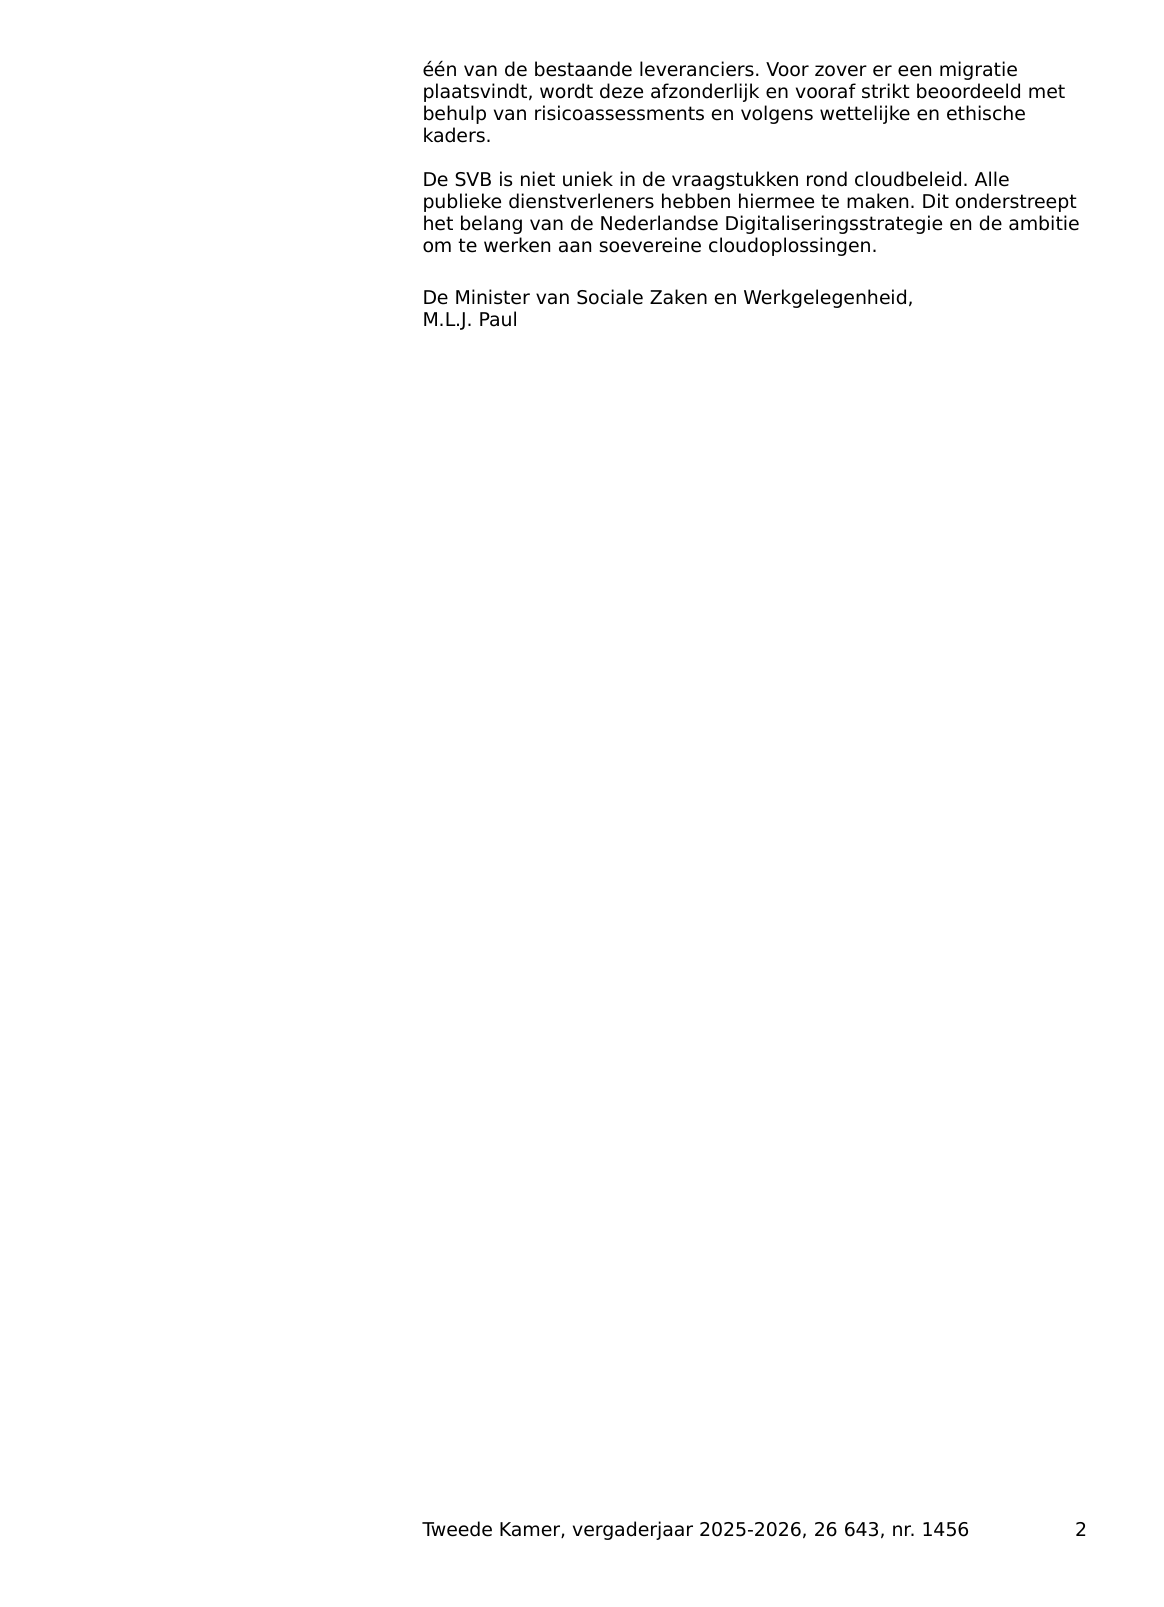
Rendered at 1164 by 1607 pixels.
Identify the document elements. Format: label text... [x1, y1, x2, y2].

text De SVB is niet uniek in de vraagstukken rond cloudbeleid. Alle publieke dienstverleners hebben hiermee te maken. Dit onderstreept het belang van de Nederlandse Digitaliseringsstrategie en de ambitie om te werken aan soevereine cloudoplossingen. [422, 169, 1087, 257]
text één van de bestaande leveranciers. Voor zover er een migratie plaatsvindt, wordt deze afzonderlijk en vooraf strikt beoordeeld met behulp van risicoassessments en volgens wettelijke en ethische kaders. [422, 59, 1087, 147]
text De Minister van Sociale Zaken en Werkgelegenheid, M.L.J. Paul [422, 287, 1087, 331]
